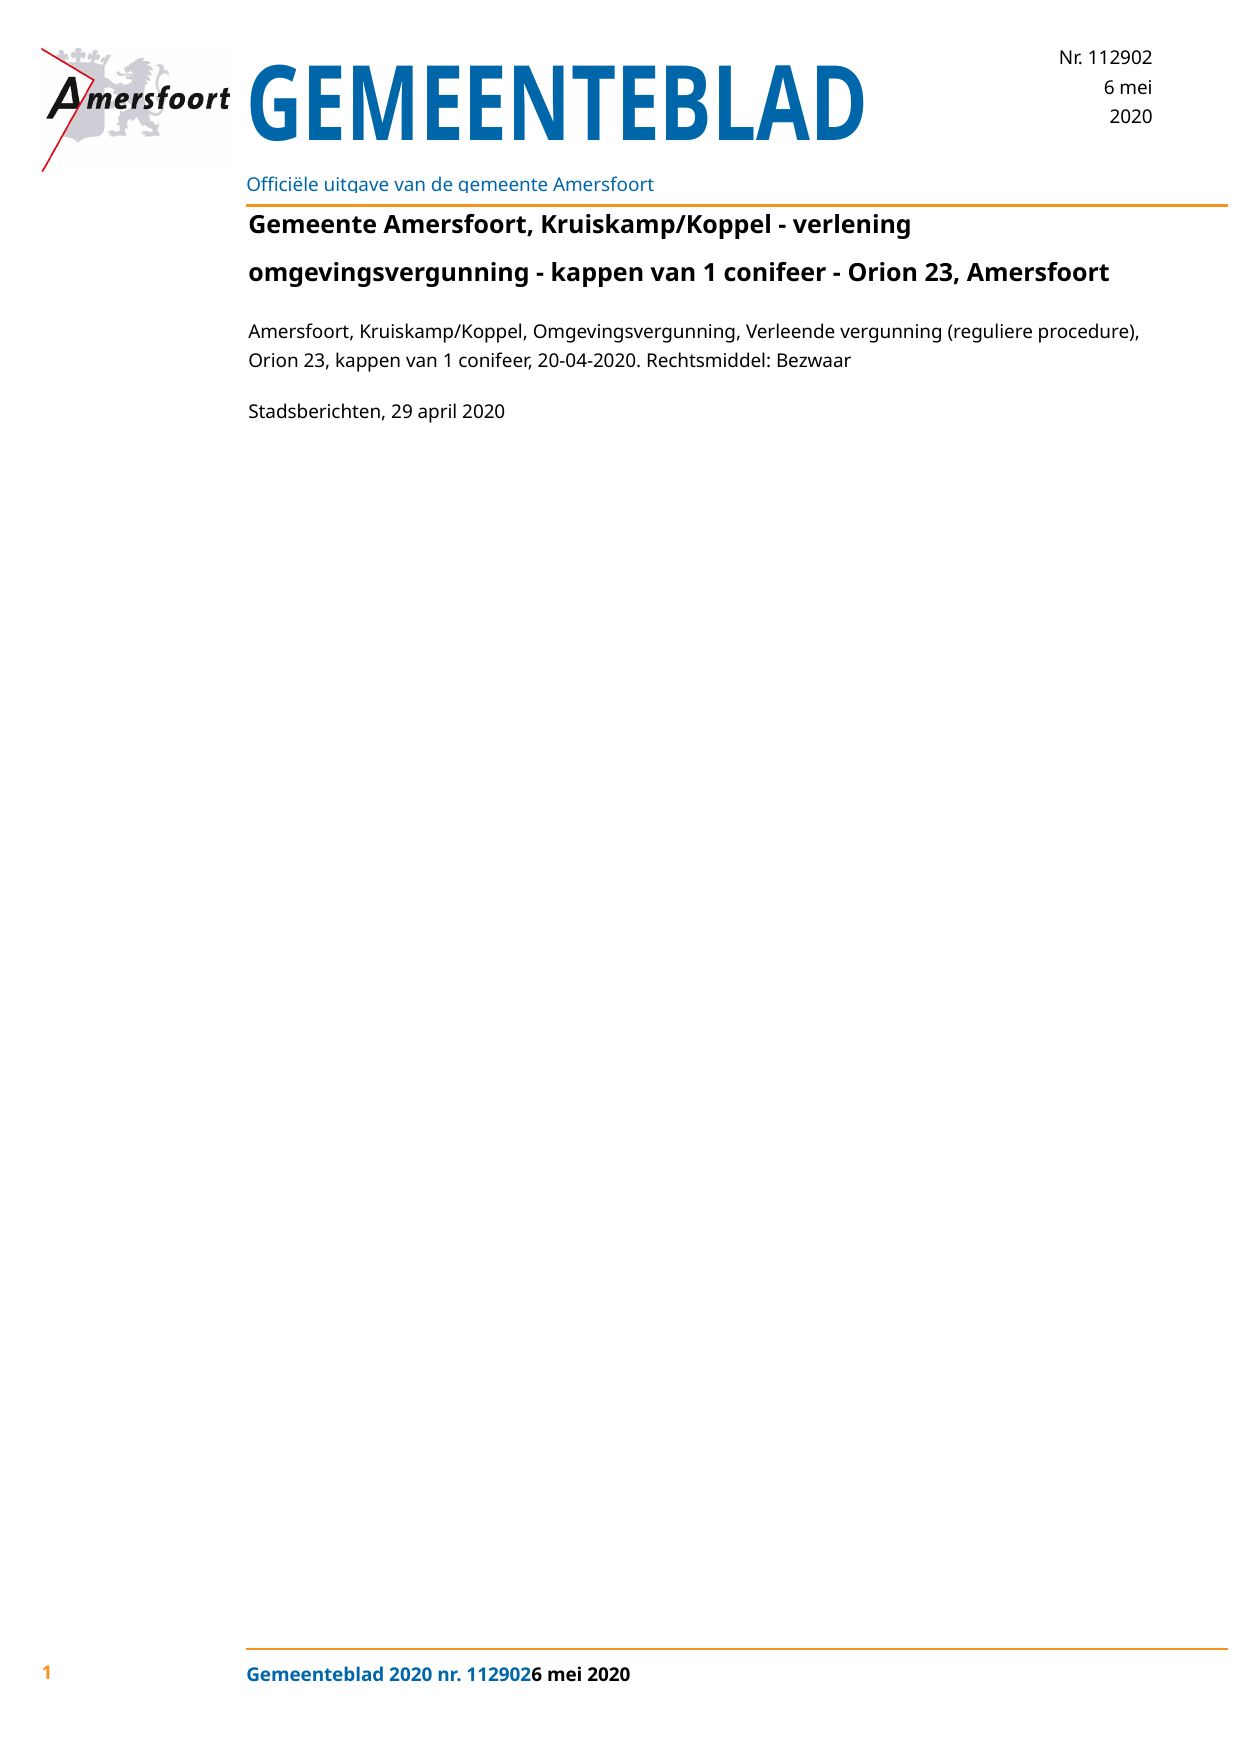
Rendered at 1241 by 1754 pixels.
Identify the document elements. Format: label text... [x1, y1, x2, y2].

text Amersfoort, Kruiskamp/Koppel, Omgevingsvergunning, Verleende vergunning (reguliere procedure), Orion 23, kappen van 1 conifeer, 20-04-2020. Rechtsmiddel: Bezwaar [248, 318, 1152, 373]
text Stadsberichten, 29 april 2020 [248, 398, 1152, 424]
picture [41, 47, 231, 172]
text Gemeente Amersfoort, Kruiskamp/Koppel - verlening omgevingsvergunning - kappen van 1 conifeer - Orion 23, Amersfoort [248, 207, 1152, 288]
